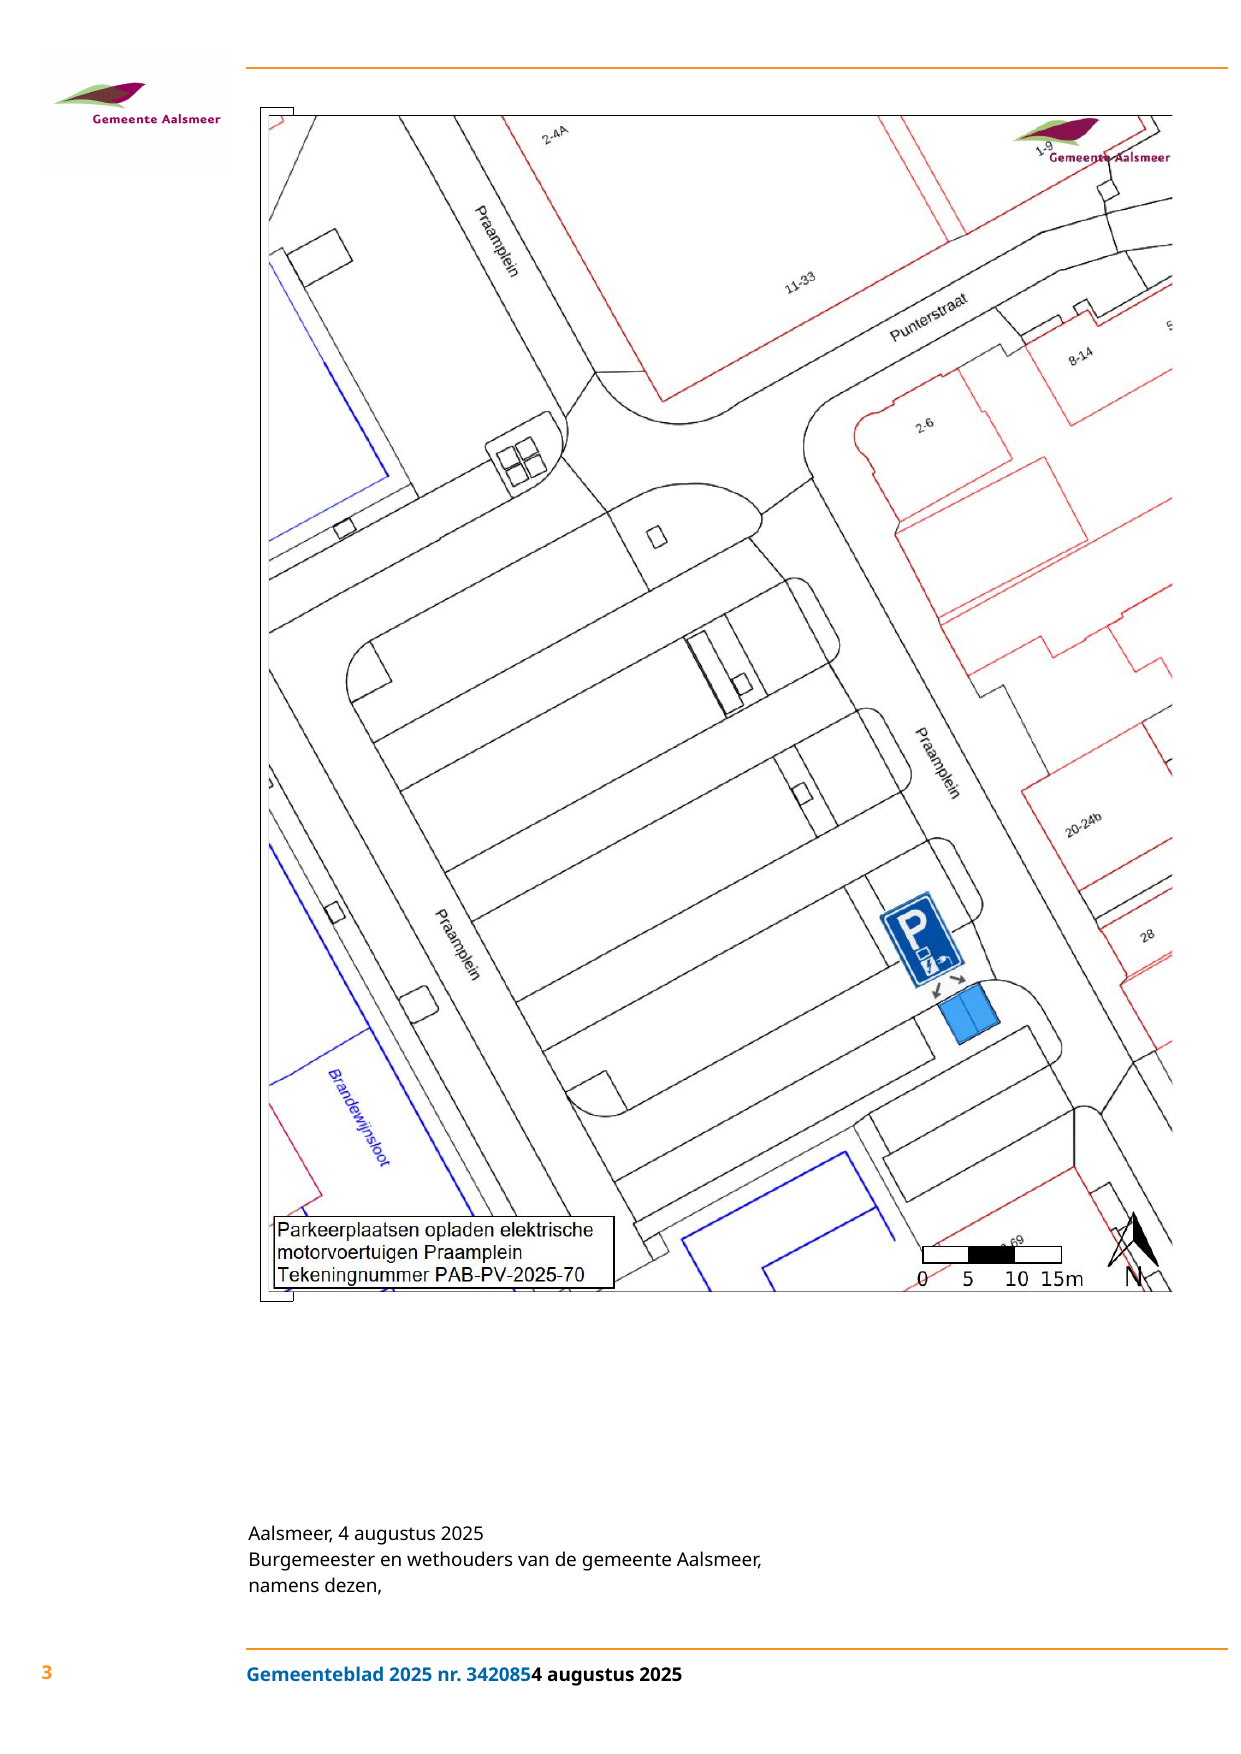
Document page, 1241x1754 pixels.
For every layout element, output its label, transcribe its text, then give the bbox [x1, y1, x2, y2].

picture [268, 115, 1173, 1292]
text Burgemeester en wethouders van de gemeente Aalsmeer, [248, 1546, 1152, 1572]
text Aalsmeer, 4 augustus 2025 [248, 1521, 1152, 1546]
picture [41, 47, 231, 172]
text namens dezen, [248, 1572, 1152, 1598]
